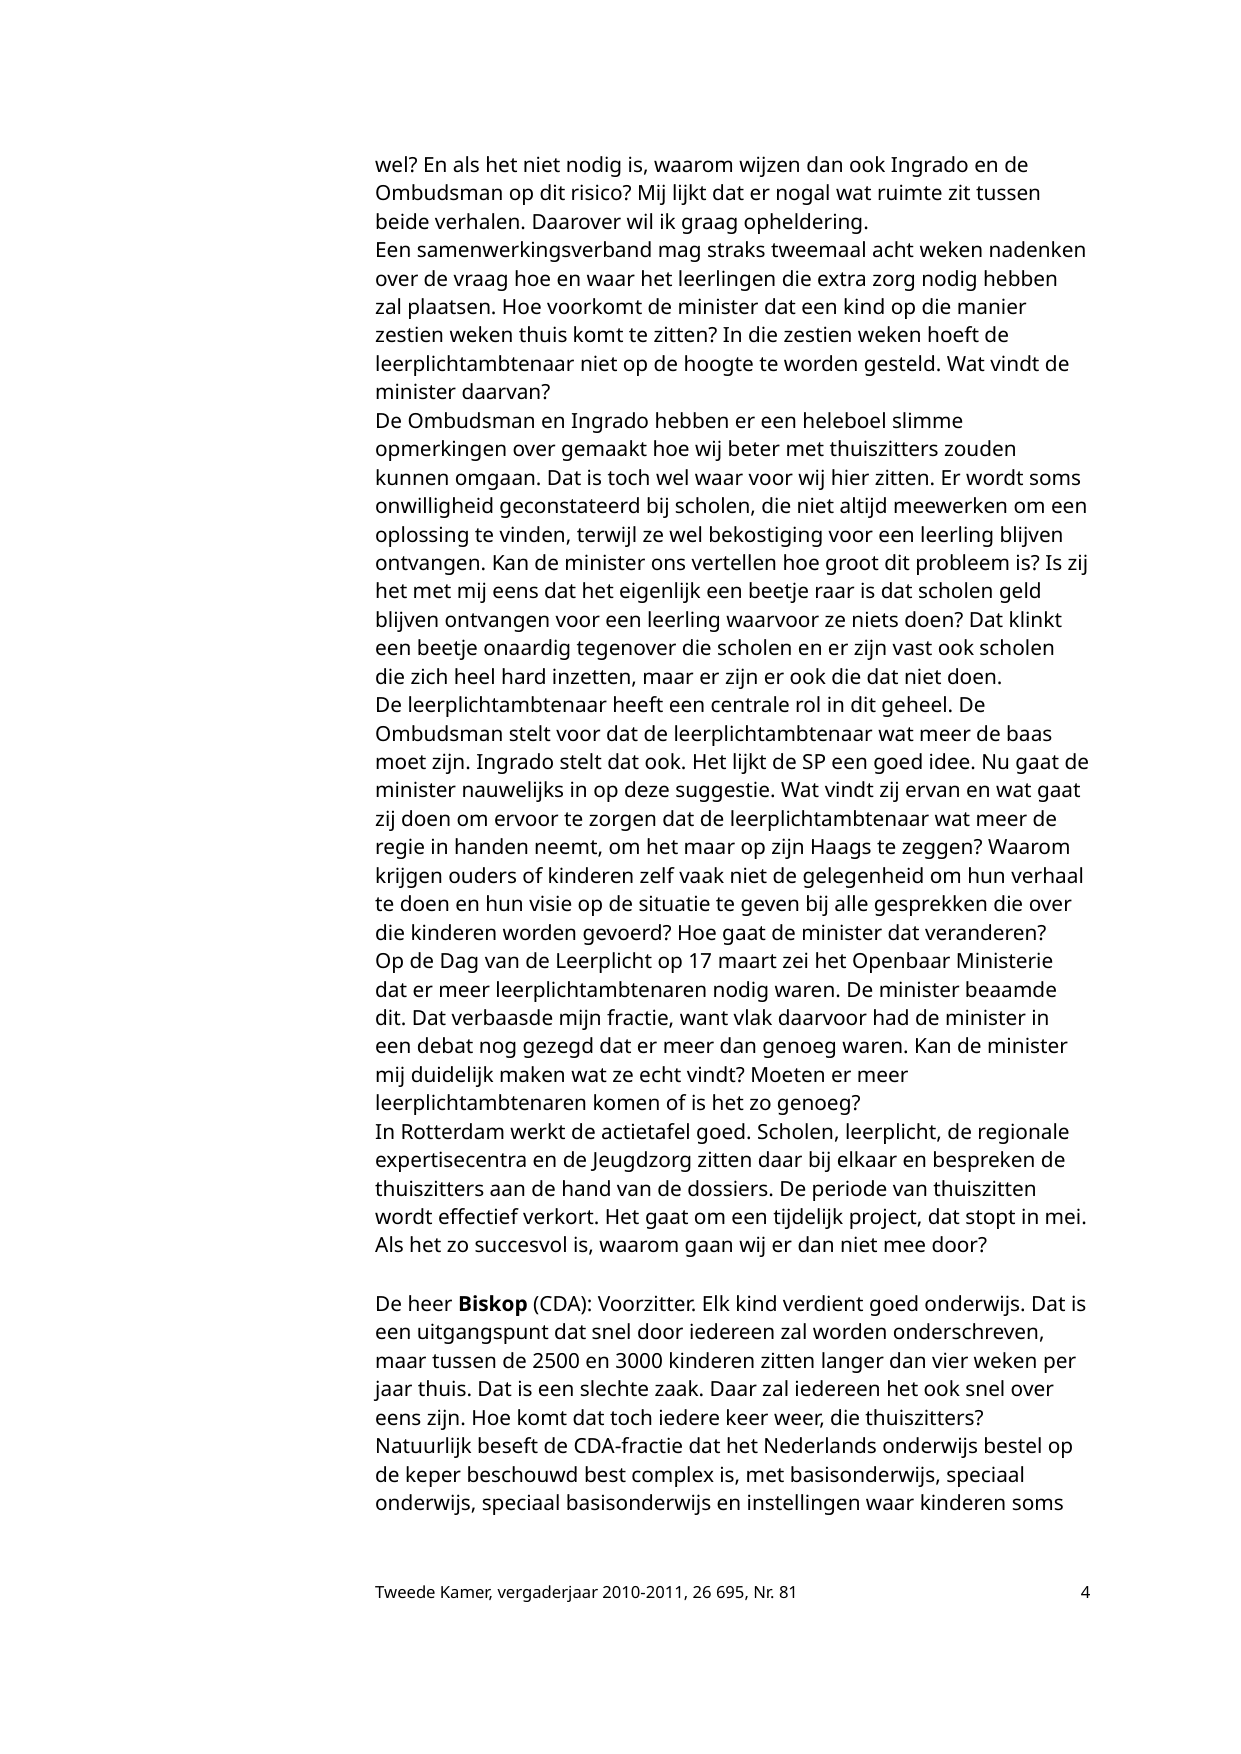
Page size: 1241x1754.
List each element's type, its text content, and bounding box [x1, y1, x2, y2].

text wel? En als het niet nodig is, waarom wijzen dan ook Ingrado en de Ombudsman op dit risico? Mij lijkt dat er nogal wat ruimte zit tussen beide verhalen. Daarover wil ik graag opheldering. [375, 150, 1090, 235]
text Natuurlijk beseft de CDA-fractie dat het Nederlands onderwijs bestel op de keper beschouwd best complex is, met basisonderwijs, speciaal onderwijs, speciaal basisonderwijs en instellingen waar kinderen soms [375, 1431, 1090, 1517]
text De leerplichtambtenaar heeft een centrale rol in dit geheel. De Ombudsman stelt voor dat de leerplichtambtenaar wat meer de baas moet zijn. Ingrado stelt dat ook. Het lijkt de SP een goed idee. Nu gaat de minister nauwelijks in op deze suggestie. Wat vindt zij ervan en wat gaat zij doen om ervoor te zorgen dat de leerplichtambtenaar wat meer de regie in handen neemt, om het maar op zijn Haags te zeggen? Waarom krijgen ouders of kinderen zelf vaak niet de gelegenheid om hun verhaal te doen en hun visie op de situatie te geven bij alle gesprekken die over die kinderen worden gevoerd? Hoe gaat de minister dat veranderen? [375, 690, 1090, 946]
text De Ombudsman en Ingrado hebben er een heleboel slimme opmerkingen over gemaakt hoe wij beter met thuiszitters zouden kunnen omgaan. Dat is toch wel waar voor wij hier zitten. Er wordt soms onwilligheid geconstateerd bij scholen, die niet altijd meewerken om een oplossing te vinden, terwijl ze wel bekostiging voor een leerling blijven ontvangen. Kan de minister ons vertellen hoe groot dit probleem is? Is zij het met mij eens dat het eigenlijk een beetje raar is dat scholen geld blijven ontvangen voor een leerling waarvoor ze niets doen? Dat klinkt een beetje onaardig tegenover die scholen en er zijn vast ook scholen die zich heel hard inzetten, maar er zijn er ook die dat niet doen. [375, 406, 1090, 690]
text In Rotterdam werkt de actietafel goed. Scholen, leerplicht, de regionale expertisecentra en de Jeugdzorg zitten daar bij elkaar en bespreken de thuiszitters aan de hand van de dossiers. De periode van thuiszitten wordt effectief verkort. Het gaat om een tijdelijk project, dat stopt in mei. Als het zo succesvol is, waarom gaan wij er dan niet mee door? [375, 1117, 1090, 1259]
text De heer Biskop (CDA): Voorzitter. Elk kind verdient goed onderwijs. Dat is een uitgangspunt dat snel door iedereen zal worden onderschreven, maar tussen de 2500 en 3000 kinderen zitten langer dan vier weken per jaar thuis. Dat is een slechte zaak. Daar zal iedereen het ook snel over eens zijn. Hoe komt dat toch iedere keer weer, die thuiszitters? [375, 1289, 1090, 1431]
text Op de Dag van de Leerplicht op 17 maart zei het Openbaar Ministerie dat er meer leerplichtambtenaren nodig waren. De minister beaamde dit. Dat verbaasde mijn fractie, want vlak daarvoor had de minister in een debat nog gezegd dat er meer dan genoeg waren. Kan de minister mij duidelijk maken wat ze echt vindt? Moeten er meer leerplichtambtenaren komen of is het zo genoeg? [375, 946, 1090, 1117]
text Een samenwerkingsverband mag straks tweemaal acht weken nadenken over de vraag hoe en waar het leerlingen die extra zorg nodig hebben zal plaatsen. Hoe voorkomt de minister dat een kind op die manier zestien weken thuis komt te zitten? In die zestien weken hoeft de leerplichtambtenaar niet op de hoogte te worden gesteld. Wat vindt de minister daarvan? [375, 235, 1090, 406]
